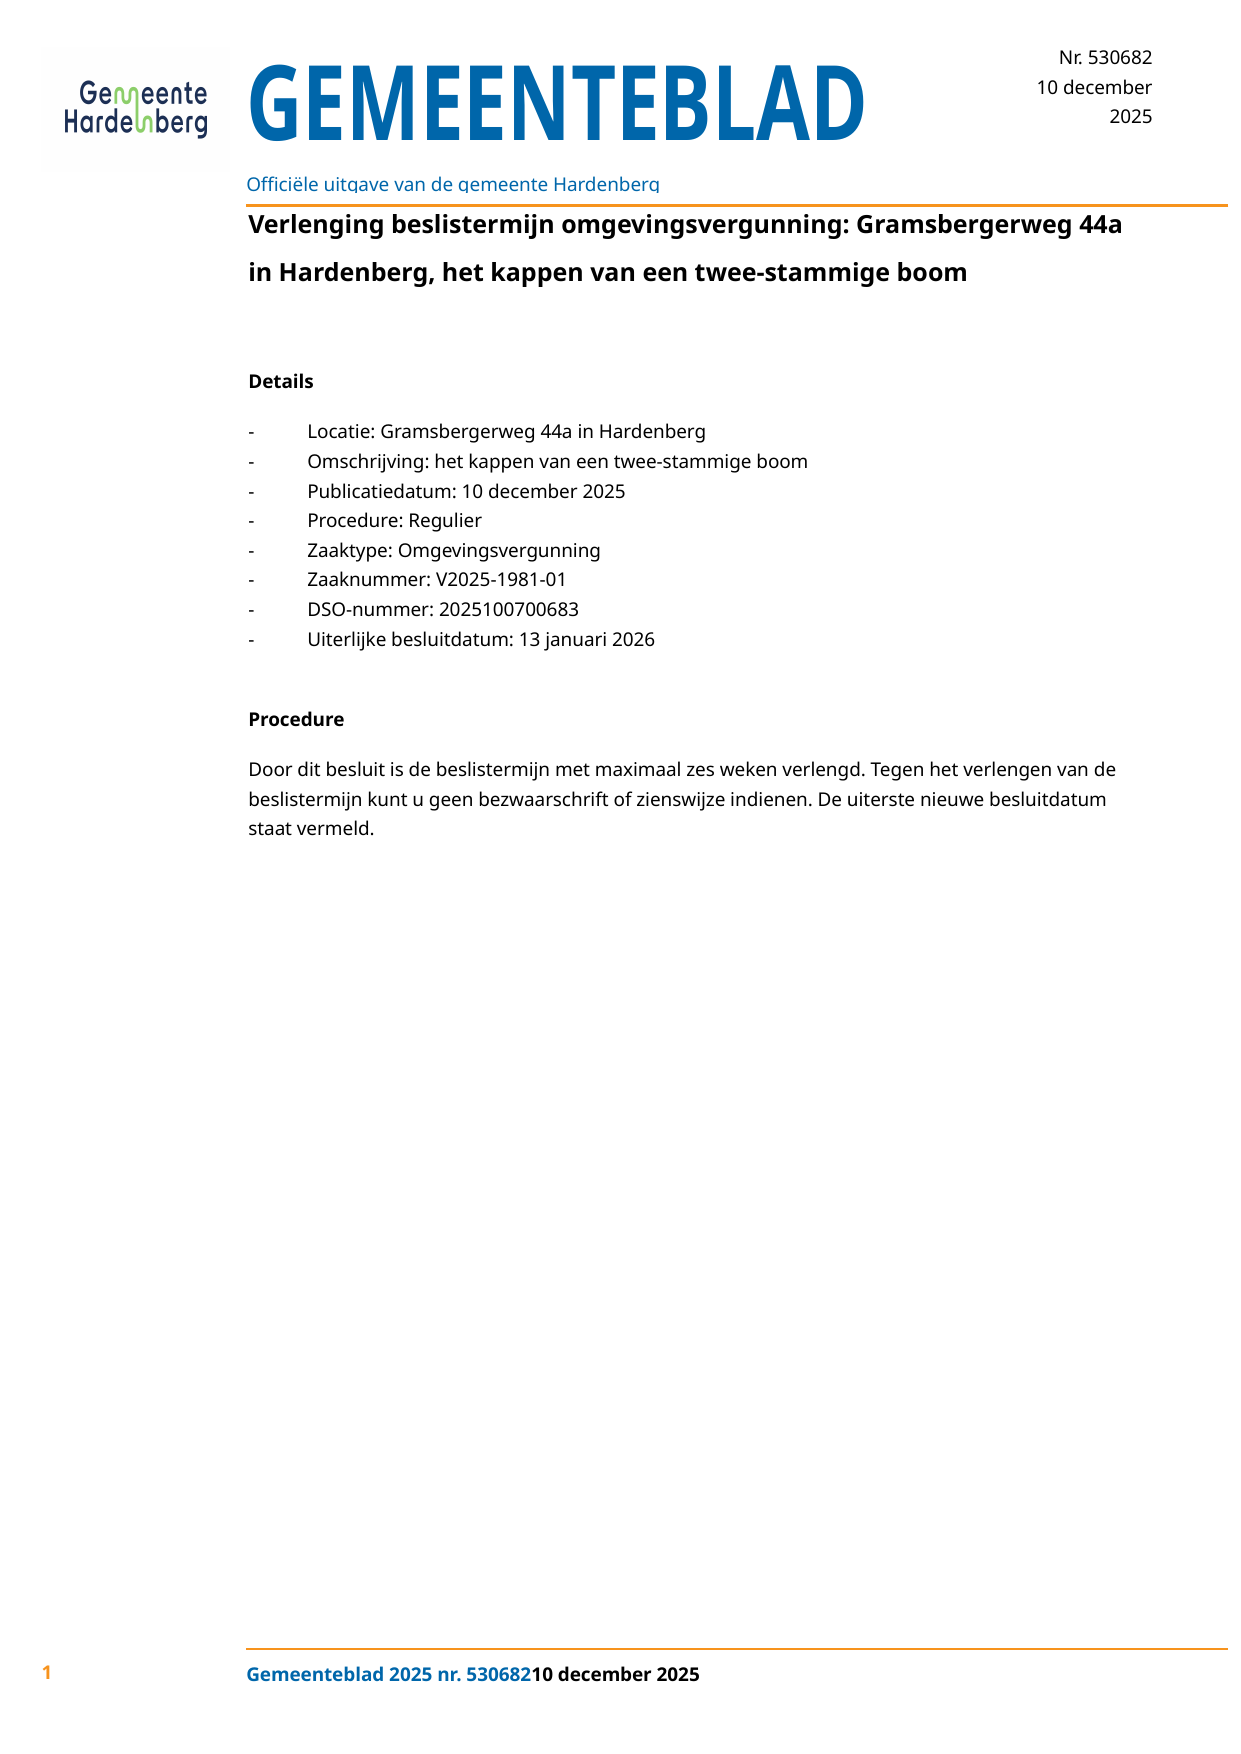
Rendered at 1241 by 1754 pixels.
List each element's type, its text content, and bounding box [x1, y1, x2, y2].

text Door dit besluit is de beslistermijn met maximaal zes weken verlengd. Tegen het verlengen van de beslistermijn kunt u geen bezwaarschrift of zienswijze indienen. De uiterste nieuwe besluitdatum staat vermeld. [248, 756, 1152, 841]
list Locatie: Gramsbergerweg 44a in Hardenberg [248, 419, 1152, 444]
list Procedure: Regulier [248, 507, 1152, 533]
picture [41, 47, 231, 172]
list Publicatiedatum: 10 december 2025 [248, 478, 1152, 504]
text Details [248, 368, 1152, 394]
list Zaaktype: Omgevingsvergunning [248, 537, 1152, 563]
list Omschrijving: het kappen van een twee-stammige boom [248, 448, 1152, 474]
text Verlenging beslistermijn omgevingsvergunning: Gramsbergerweg 44a in Hardenberg, het kappen van een twee-stammige boom [248, 207, 1152, 288]
list DSO-nummer: 2025100700683 [248, 596, 1152, 622]
list Uiterlijke besluitdatum: 13 januari 2026 [248, 626, 1152, 652]
text Procedure [248, 706, 1152, 732]
list Zaaknummer: V2025-1981-01 [248, 567, 1152, 592]
